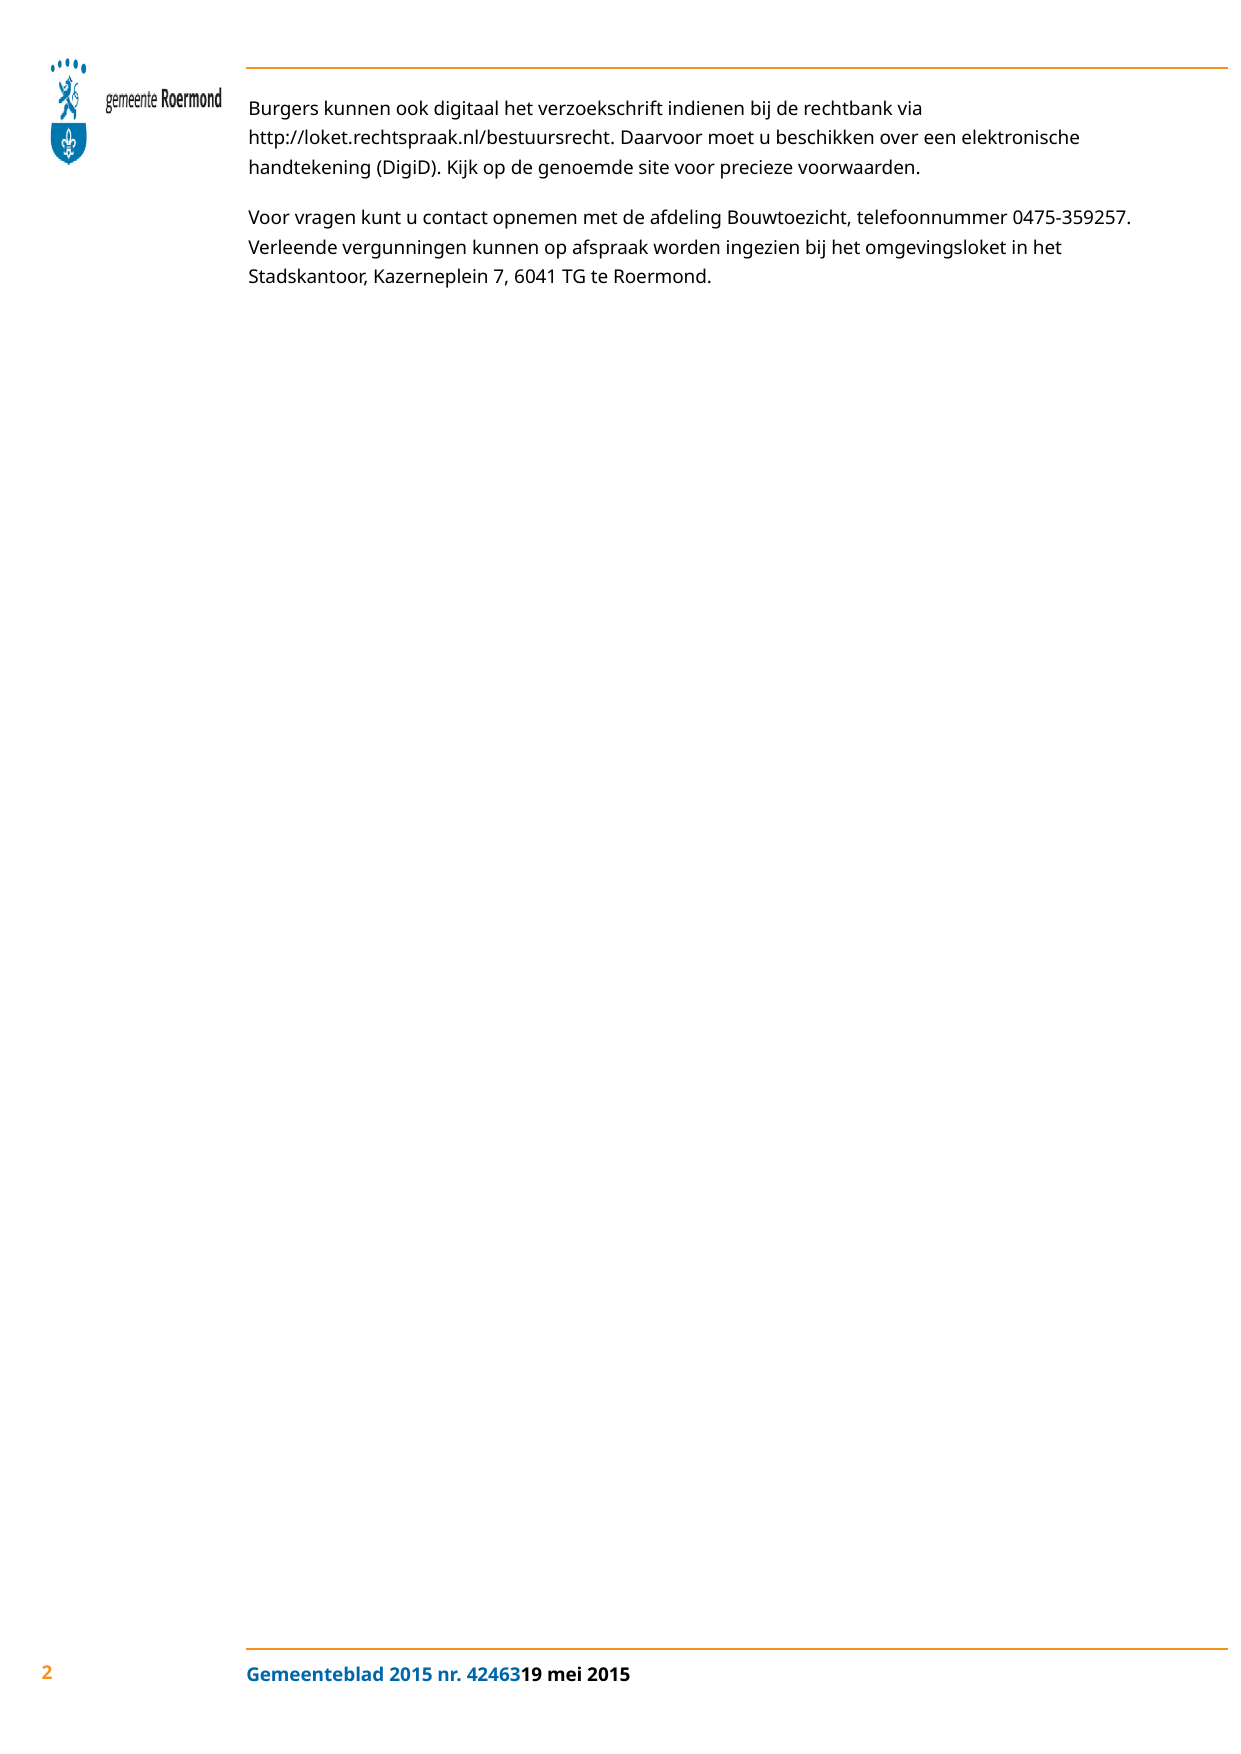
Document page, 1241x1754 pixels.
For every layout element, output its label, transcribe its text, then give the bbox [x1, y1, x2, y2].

picture [41, 47, 231, 172]
text Burgers kunnen ook digitaal het verzoekschrift indienen bij de rechtbank via http://loket.rechtspraak.nl/bestuursrecht. Daarvoor moet u beschikken over een elektronische handtekening (DigiD). Kijk op de genoemde site voor precieze voorwaarden. [248, 95, 1152, 180]
text Voor vragen kunt u contact opnemen met de afdeling Bouwtoezicht, telefoonnummer 0475-359257. Verleende vergunningen kunnen op afspraak worden ingezien bij het omgevingsloket in het Stadskantoor, Kazerneplein 7, 6041 TG te Roermond. [248, 204, 1152, 289]
